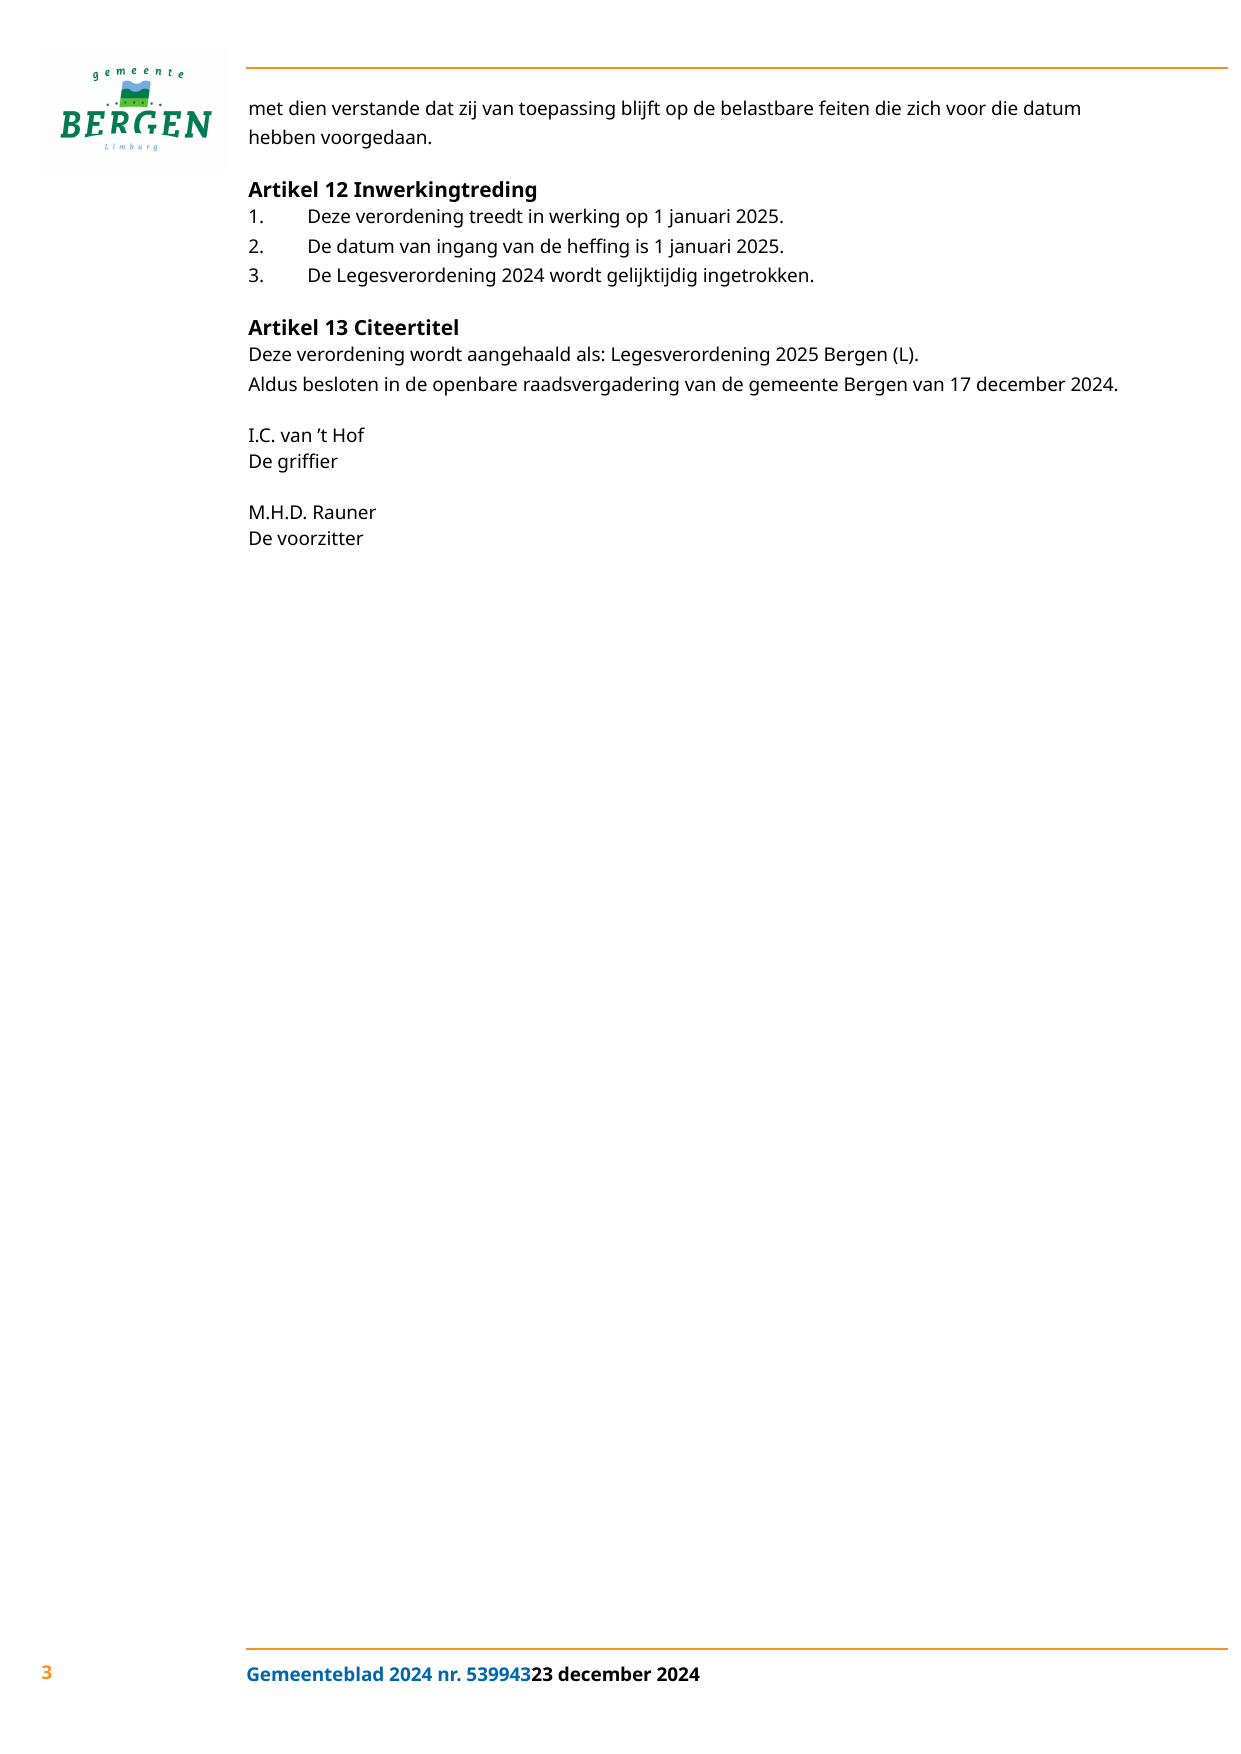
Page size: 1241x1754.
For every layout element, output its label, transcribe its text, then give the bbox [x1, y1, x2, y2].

text Aldus besloten in de openbare raadsvergadering van de gemeente Bergen van 17 december 2024. [248, 371, 1152, 397]
text Artikel 12 Inwerkingtreding [248, 175, 1152, 203]
text De griffier [248, 448, 1152, 474]
picture [41, 47, 231, 172]
list De datum van ingang van de heffing is 1 januari 2025. [248, 233, 1152, 258]
text Artikel 13 Citeertitel [248, 313, 1152, 341]
text M.H.D. Rauner [248, 499, 1152, 525]
text met dien verstande dat zij van toepassing blijft op de belastbare feiten die zich voor die datum hebben voorgedaan. [248, 95, 1152, 150]
list De Legesverordening 2024 wordt gelijktijdig ingetrokken. [248, 262, 1152, 288]
text De voorzitter [248, 525, 1152, 551]
list Deze verordening treedt in werking op 1 januari 2025. [248, 203, 1152, 229]
text Deze verordening wordt aangehaald als: Legesverordening 2025 Bergen (L). [248, 341, 1152, 367]
text I.C. van ’t Hof [248, 422, 1152, 448]
